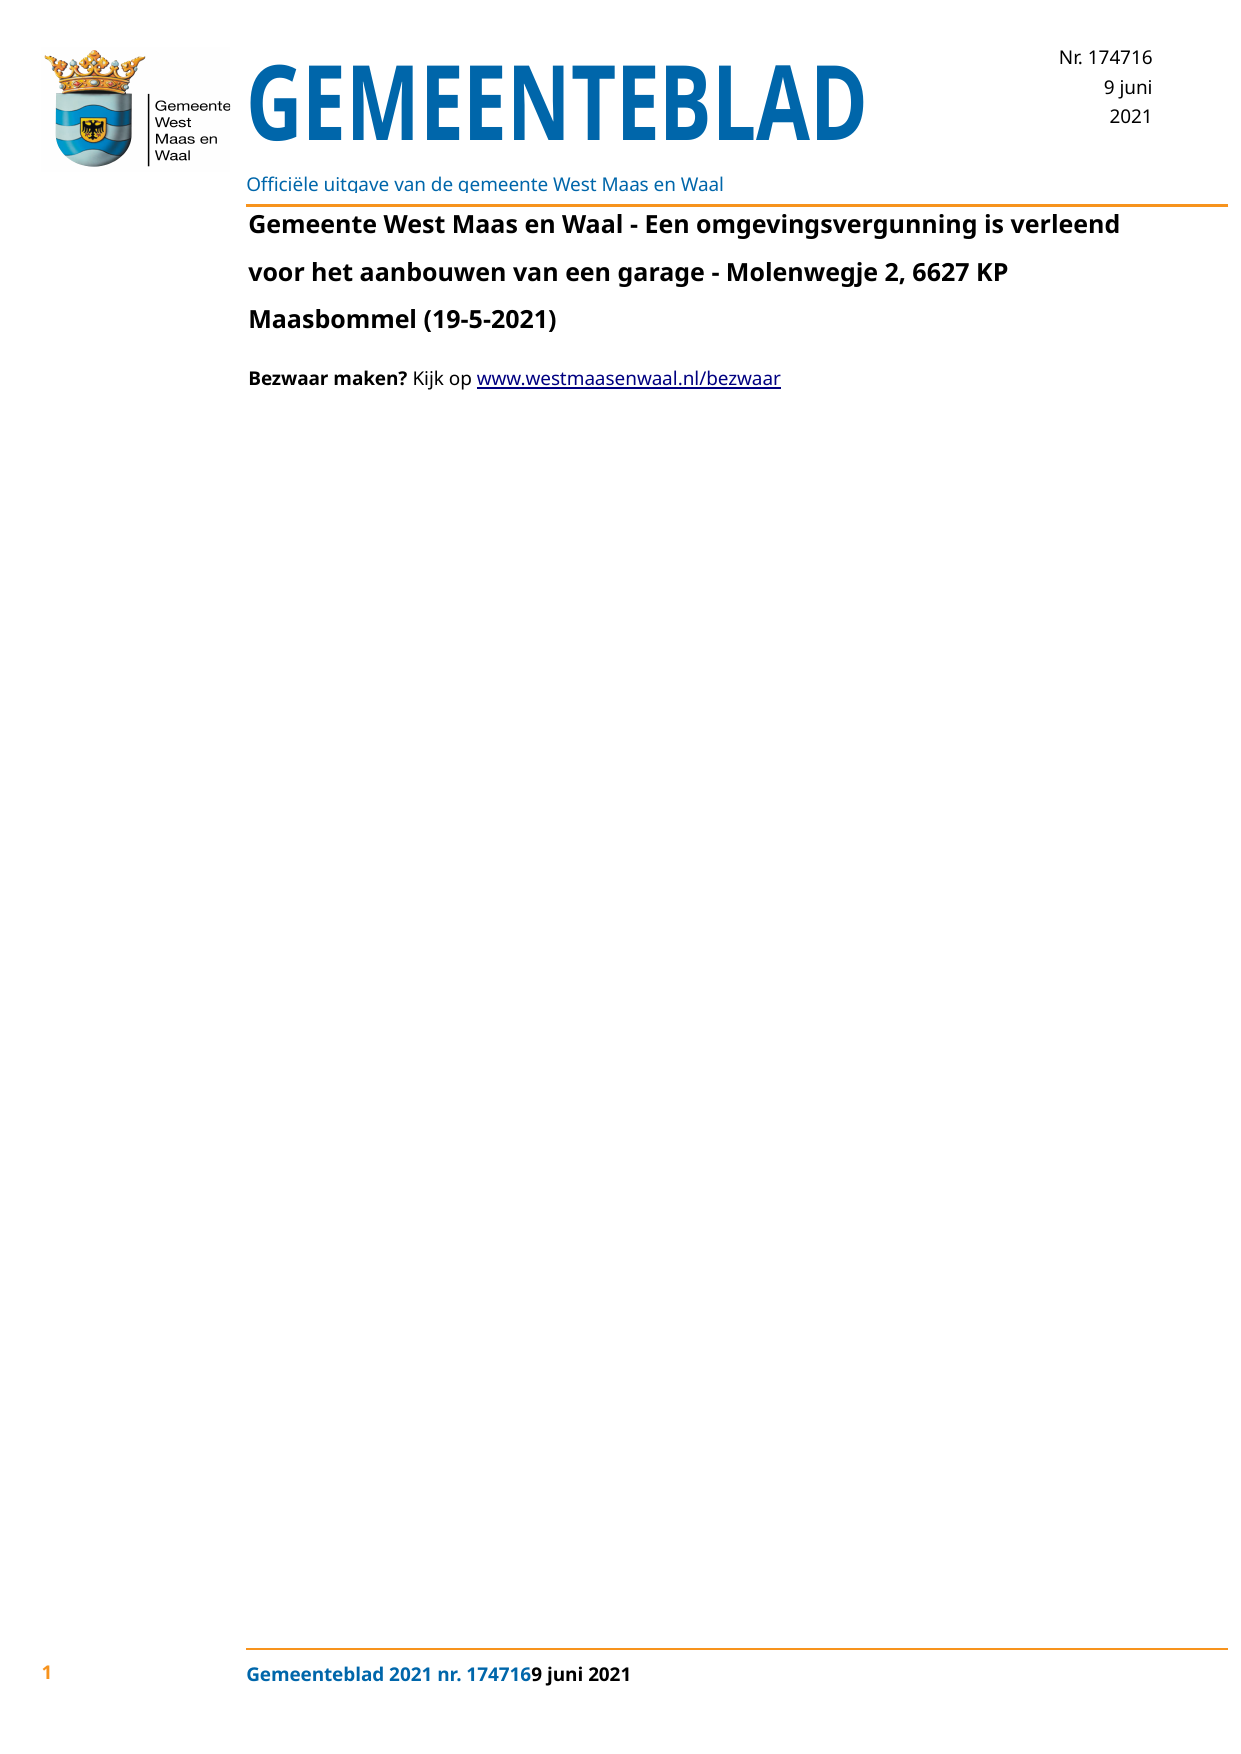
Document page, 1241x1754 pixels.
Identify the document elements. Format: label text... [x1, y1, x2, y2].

picture [41, 47, 231, 172]
text Gemeente West Maas en Waal - Een omgevingsvergunning is verleend voor het aanbouwen van een garage - Molenwegje 2, 6627 KP Maasbommel (19-5-2021) [248, 207, 1152, 336]
text Bezwaar maken? Kijk op www.westmaasenwaal.nl/bezwaar [248, 366, 1152, 391]
